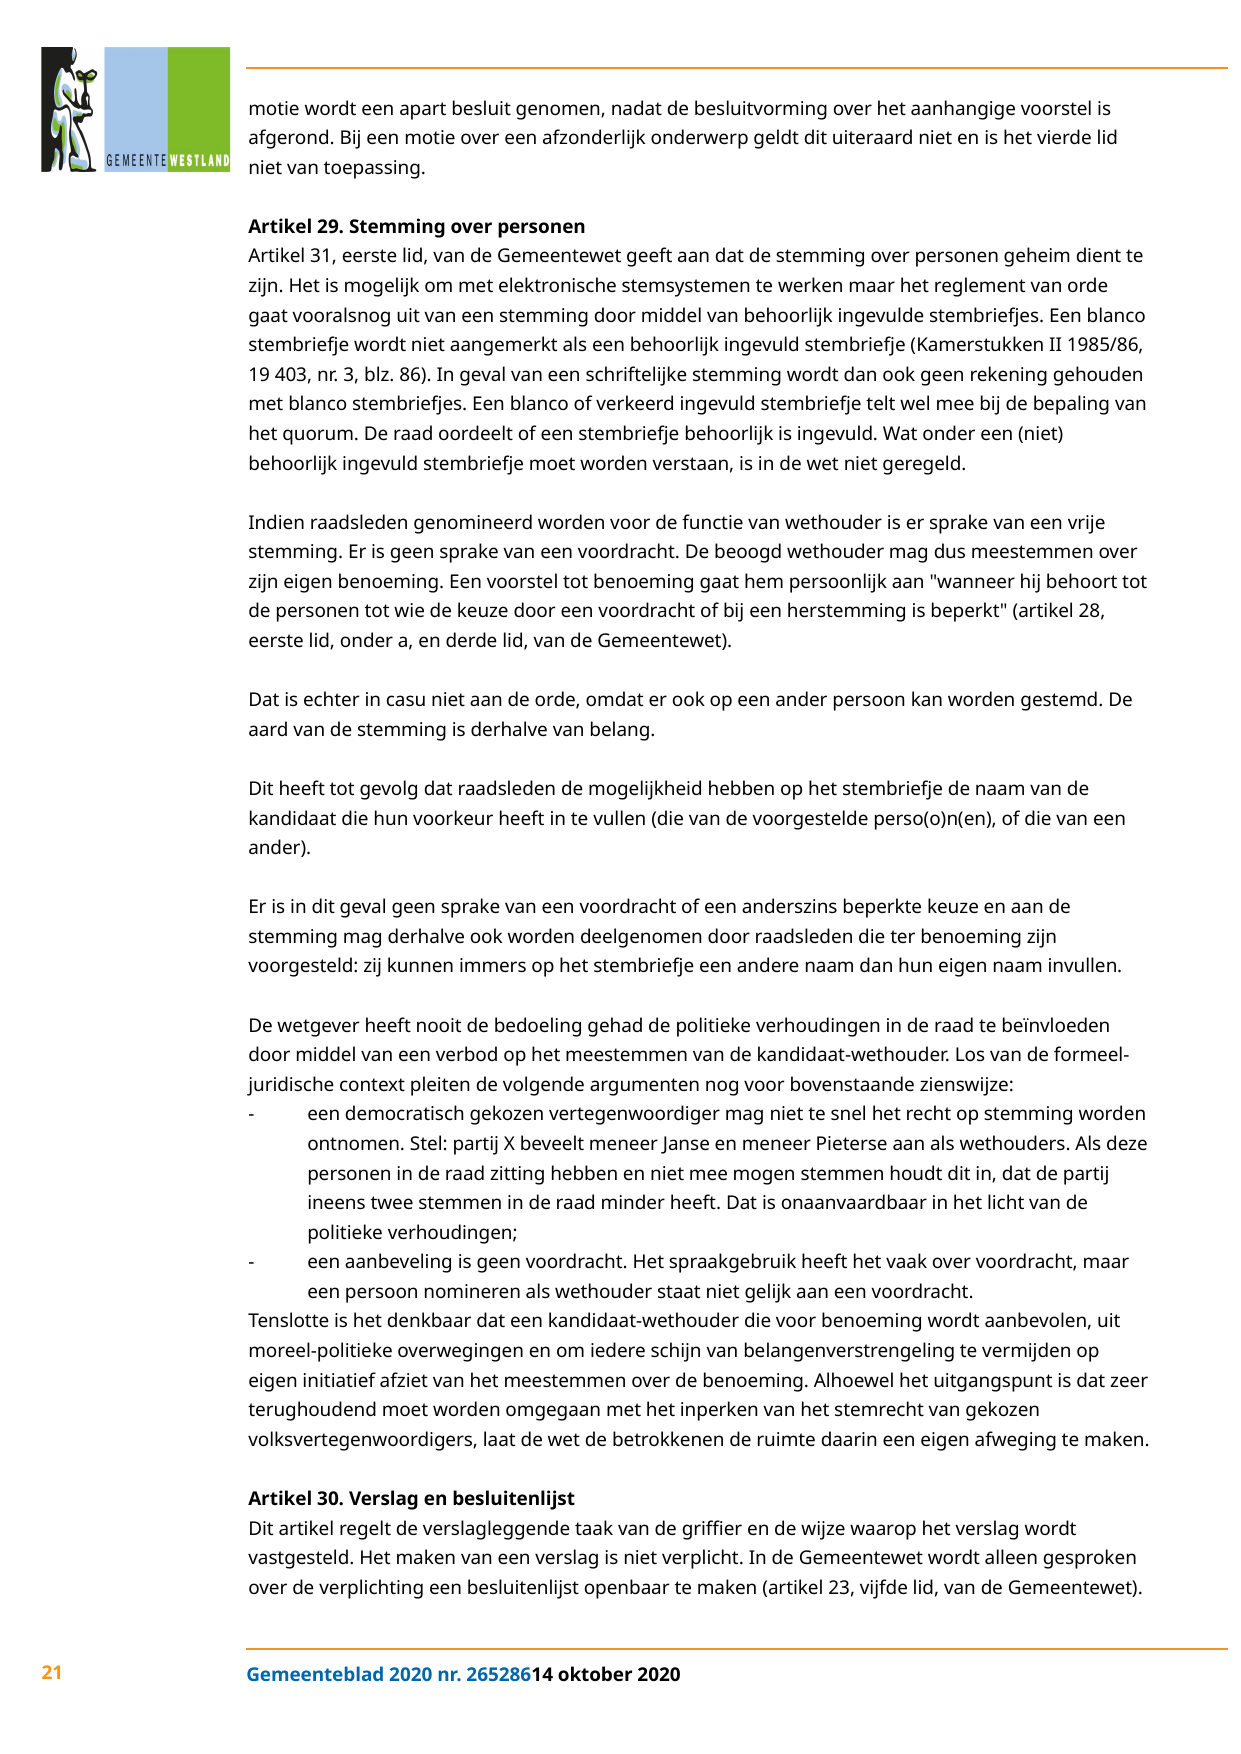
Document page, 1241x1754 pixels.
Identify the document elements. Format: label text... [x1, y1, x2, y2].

text Er is in dit geval geen sprake van een voordracht of een anderszins beperkte keuze en aan de stemming mag derhalve ook worden deelgenomen door raadsleden die ter benoeming zijn voorgesteld: zij kunnen immers op het stembriefje een andere naam dan hun eigen naam invullen. [248, 893, 1152, 978]
text motie wordt een apart besluit genomen, nadat de besluitvorming over het aanhangige voorstel is afgerond. Bij een motie over een afzonderlijk onderwerp geldt dit uiteraard niet en is het vierde lid niet van toepassing. [248, 95, 1152, 180]
text Artikel 30. Verslag en besluitenlijst [248, 1485, 1152, 1511]
list een democratisch gekozen vertegenwoordiger mag niet te snel het recht op stemming worden ontnomen. Stel: partij X beveelt meneer Janse en meneer Pieterse aan als wethouders. Als deze personen in de raad zitting hebben en niet mee mogen stemmen houdt dit in, dat de partij ineens twee stemmen in de raad minder heeft. Dat is onaanvaardbaar in het licht van de politieke verhoudingen; [248, 1101, 1152, 1245]
list een aanbeveling is geen voordracht. Het spraakgebruik heeft het vaak over voordracht, maar een persoon nomineren als wethouder staat niet gelijk aan een voordracht. [248, 1248, 1152, 1304]
text De wetgever heeft nooit de bedoeling gehad de politieke verhoudingen in de raad te beïnvloeden door middel van een verbod op het meestemmen van de kandidaat-wethouder. Los van de formeel-juridische context pleiten de volgende argumenten nog voor bovenstaande zienswijze: [248, 1012, 1152, 1097]
text Tenslotte is het denkbaar dat een kandidaat-wethouder die voor benoeming wordt aanbevolen, uit moreel-politieke overwegingen en om iedere schijn van belangenverstrengeling te vermijden op eigen initiatief afziet van het meestemmen over de benoeming. Alhoewel het uitgangspunt is dat zeer terughoudend moet worden omgegaan met het inperken van het stemrecht van gekozen volksvertegenwoordigers, laat de wet de betrokkenen de ruimte daarin een eigen afweging te maken. [248, 1308, 1152, 1452]
text Indien raadsleden genomineerd worden voor de functie van wethouder is er sprake van een vrije stemming. Er is geen sprake van een voordracht. De beoogd wethouder mag dus meestemmen over zijn eigen benoeming. Een voorstel tot benoeming gaat hem persoonlijk aan "wanneer hij behoort tot de personen tot wie de keuze door een voordracht of bij een herstemming is beperkt" (artikel 28, eerste lid, onder a, en derde lid, van de Gemeentewet). [248, 509, 1152, 653]
text Dit artikel regelt de verslagleggende taak van de griffier en de wijze waarop het verslag wordt vastgesteld. Het maken van een verslag is niet verplicht. In de Gemeentewet wordt alleen gesproken over de verplichting een besluitenlijst openbaar te maken (artikel 23, vijfde lid, van de Gemeentewet). [248, 1515, 1152, 1600]
text Artikel 31, eerste lid, van de Gemeentewet geeft aan dat de stemming over personen geheim dient te zijn. Het is mogelijk om met elektronische stemsystemen te werken maar het reglement van orde gaat vooralsnog uit van een stemming door middel van behoorlijk ingevulde stembriefjes. Een blanco stembriefje wordt niet aangemerkt als een behoorlijk ingevuld stembriefje (Kamerstukken II 1985/86, 19 403, nr. 3, blz. 86). In geval van een schriftelijke stemming wordt dan ook geen rekening gehouden met blanco stembriefjes. Een blanco of verkeerd ingevuld stembriefje telt wel mee bij de bepaling van het quorum. De raad oordeelt of een stembriefje behoorlijk is ingevuld. Wat onder een (niet) behoorlijk ingevuld stembriefje moet worden verstaan, is in de wet niet geregeld. [248, 243, 1152, 476]
text Dit heeft tot gevolg dat raadsleden de mogelijkheid hebben op het stembriefje de naam van de kandidaat die hun voorkeur heeft in te vullen (die van de voorgestelde perso(o)n(en), of die van een ander). [248, 775, 1152, 860]
picture [41, 47, 231, 172]
text Dat is echter in casu niet aan de orde, omdat er ook op een ander persoon kan worden gestemd. De aard van de stemming is derhalve van belang. [248, 686, 1152, 742]
text Artikel 29. Stemming over personen [248, 213, 1152, 239]
